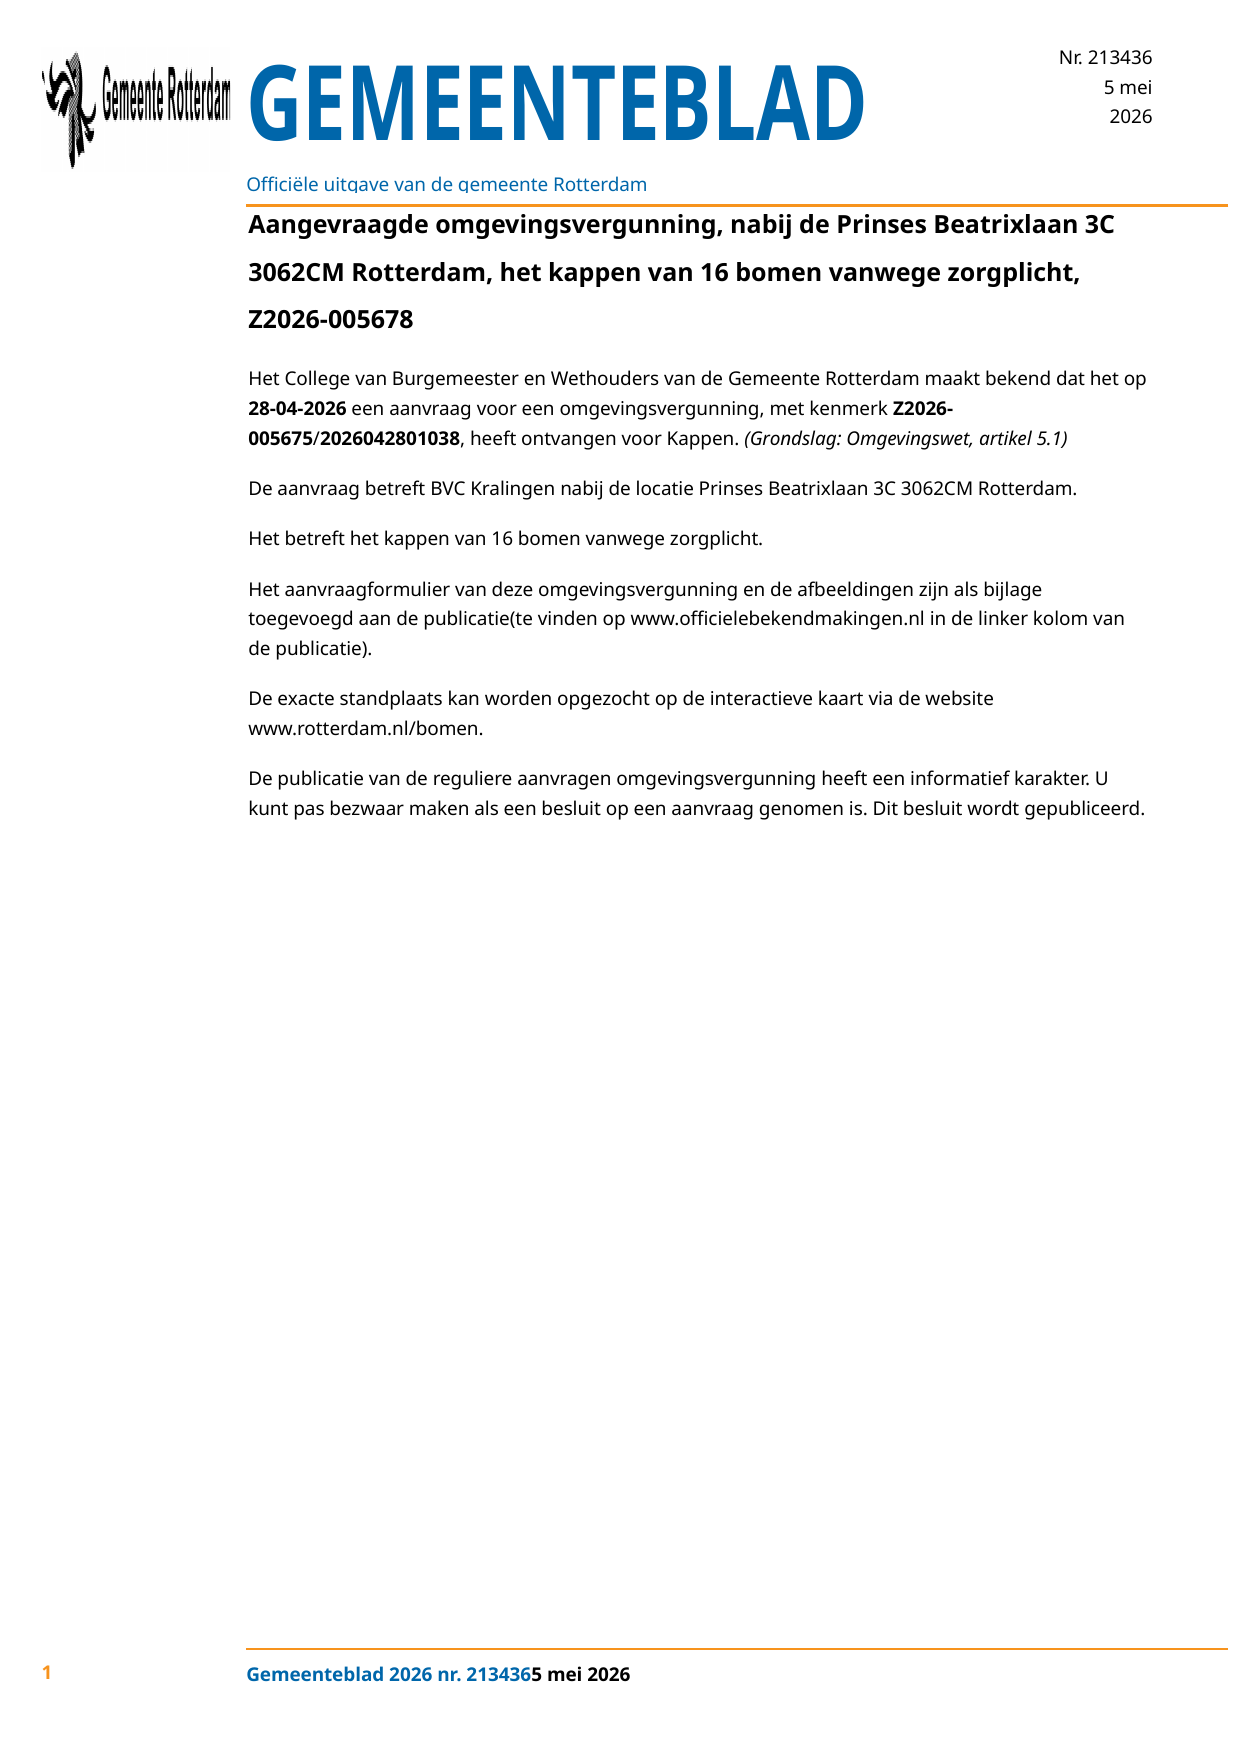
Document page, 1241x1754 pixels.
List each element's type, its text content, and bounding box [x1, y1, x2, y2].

text Het betreft het kappen van 16 bomen vanwege zorgplicht. [248, 526, 1152, 551]
text Het College van Burgemeester en Wethouders van de Gemeente Rotterdam maakt bekend dat het op 28-04-2026 een aanvraag voor een omgevingsvergunning, met kenmerk Z2026-005675/2026042801038, heeft ontvangen voor Kappen. (Grondslag: Omgevingswet, artikel 5.1) [248, 366, 1152, 450]
text De publicatie van de reguliere aanvragen omgevingsvergunning heeft een informatief karakter. U kunt pas bezwaar maken als een besluit op een aanvraag genomen is. Dit besluit wordt gepubliceerd. [248, 766, 1152, 821]
text De exacte standplaats kan worden opgezocht op de interactieve kaart via de website www.rotterdam.nl/bomen. [248, 686, 1152, 741]
text De aanvraag betreft BVC Kralingen nabij de locatie Prinses Beatrixlaan 3C 3062CM Rotterdam. [248, 475, 1152, 501]
text Aangevraagde omgevingsvergunning, nabij de Prinses Beatrixlaan 3C 3062CM Rotterdam, het kappen van 16 bomen vanwege zorgplicht, Z2026-005678 [248, 207, 1152, 336]
text Het aanvraagformulier van deze omgevingsvergunning en de afbeeldingen zijn als bijlage toegevoegd aan de publicatie(te vinden op www.officielebekendmakingen.nl in de linker kolom van de publicatie). [248, 576, 1152, 661]
picture [41, 47, 231, 172]
